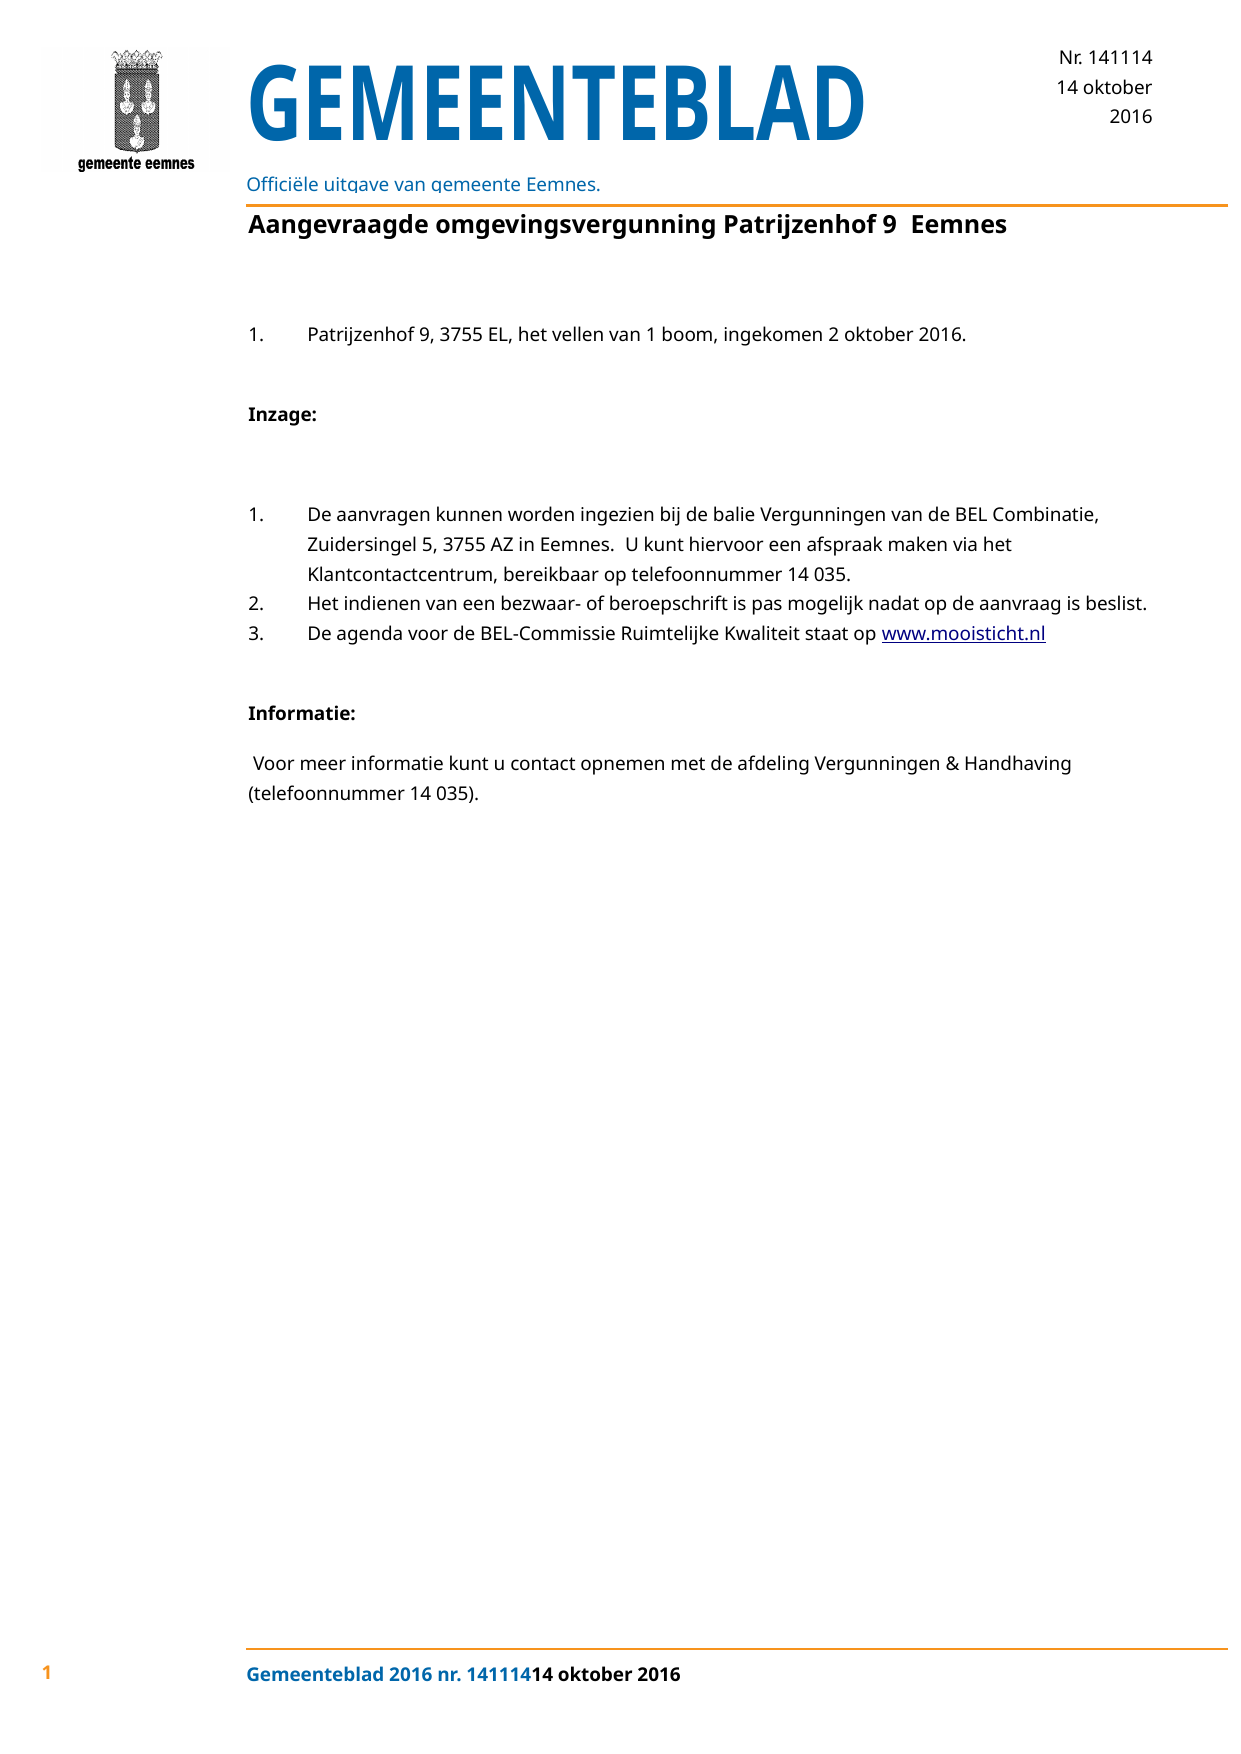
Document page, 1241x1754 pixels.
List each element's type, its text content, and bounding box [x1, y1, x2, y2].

text Aangevraagde omgevingsvergunning Patrijzenhof 9 Eemnes [248, 207, 1152, 241]
list De aanvragen kunnen worden ingezien bij de balie Vergunningen van de BEL Combinatie, Zuidersingel 5, 3755 AZ in Eemnes. U kunt hiervoor een afspraak maken via het Klantcontactcentrum, bereikbaar op telefoonnummer 14 035. [248, 502, 1152, 586]
picture [41, 47, 231, 172]
text Inzage: [248, 401, 1152, 426]
list Patrijzenhof 9, 3755 EL, het vellen van 1 boom, ingekomen 2 oktober 2016. [248, 321, 1152, 346]
list De agenda voor de BEL-Commissie Ruimtelijke Kwaliteit staat op www.mooisticht.nl [248, 620, 1152, 646]
text Informatie: [248, 700, 1152, 726]
text Voor meer informatie kunt u contact opnemen met de afdeling Vergunningen & Handhaving (telefoonnummer 14 035). [248, 750, 1152, 806]
list Het indienen van een bezwaar- of beroepschrift is pas mogelijk nadat op de aanvraag is beslist. [248, 590, 1152, 616]
